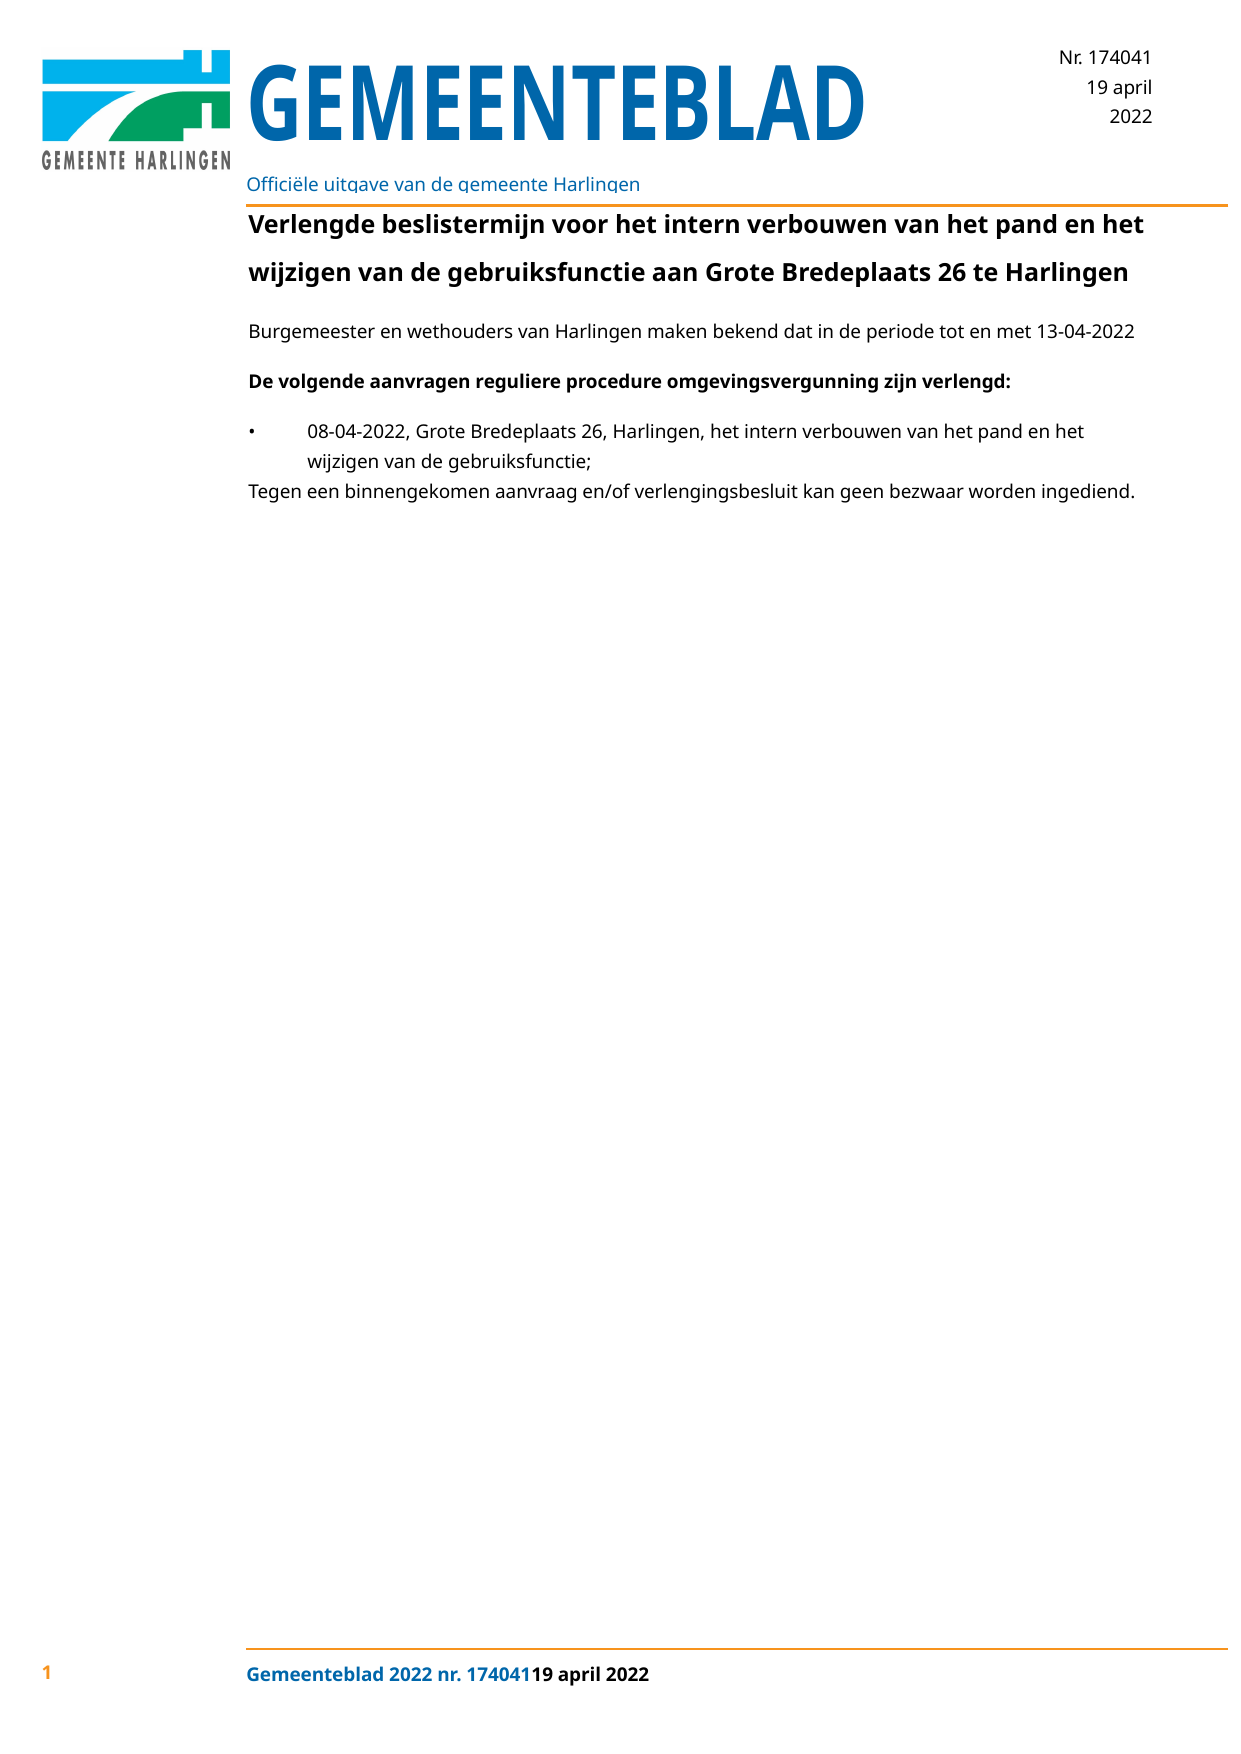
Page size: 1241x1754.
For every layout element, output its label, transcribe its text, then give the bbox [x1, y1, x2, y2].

text Verlengde beslistermijn voor het intern verbouwen van het pand en het wijzigen van de gebruiksfunctie aan Grote Bredeplaats 26 te Harlingen [248, 207, 1152, 288]
picture [41, 47, 231, 172]
text De volgende aanvragen reguliere procedure omgevingsvergunning zijn verlengd: [248, 368, 1152, 394]
text Tegen een binnengekomen aanvraag en/of verlengingsbesluit kan geen bezwaar worden ingediend. [248, 478, 1152, 504]
text Burgemeester en wethouders van Harlingen maken bekend dat in de periode tot en met 13-04-2022 [248, 318, 1152, 344]
list 08-04-2022, Grote Bredeplaats 26, Harlingen, het intern verbouwen van het pand en het wijzigen van de gebruiksfunctie; [248, 419, 1152, 474]
